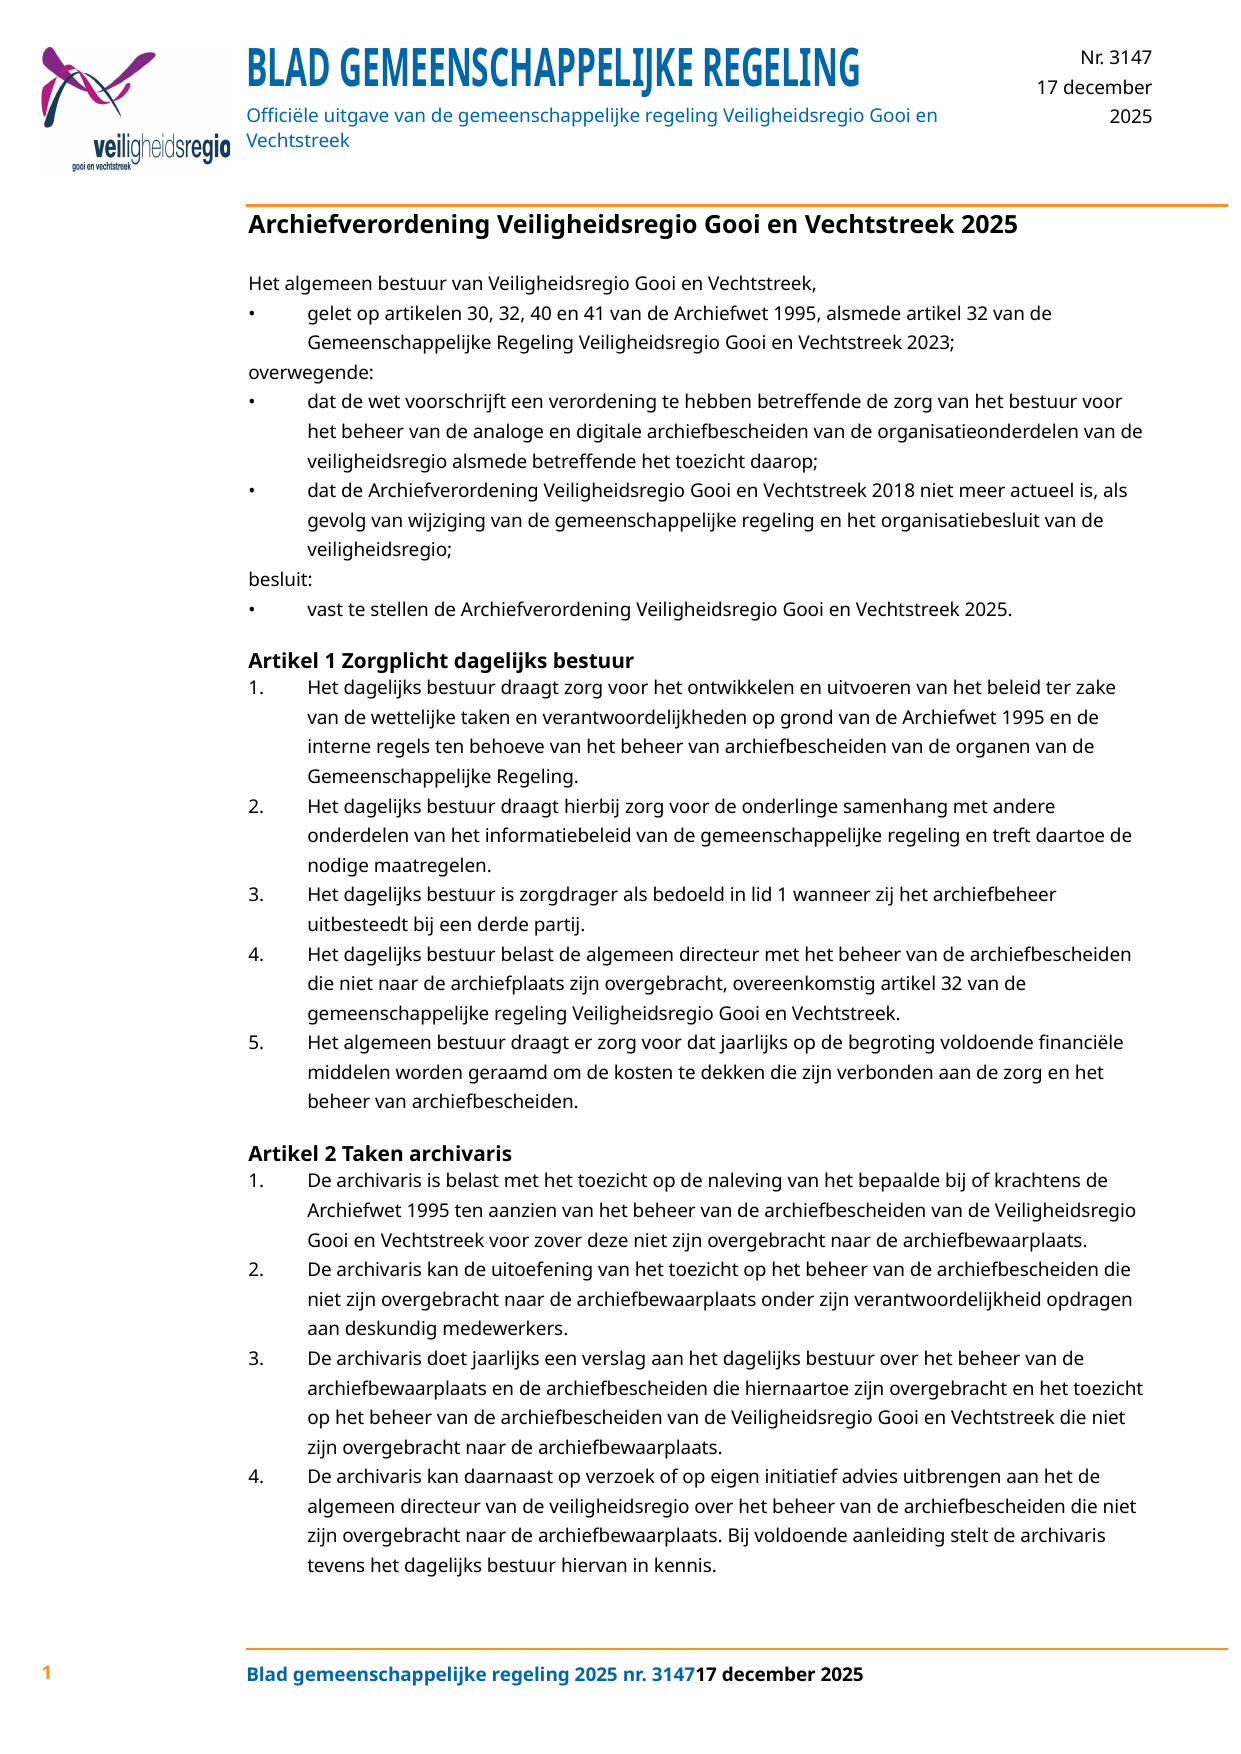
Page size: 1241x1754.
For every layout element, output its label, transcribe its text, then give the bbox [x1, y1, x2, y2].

list vast te stellen de Archiefverordening Veiligheidsregio Gooi en Vechtstreek 2025. [248, 596, 1152, 621]
list Het algemeen bestuur draagt er zorg voor dat jaarlijks op de begroting voldoende financiële middelen worden geraamd om de kosten te dekken die zijn verbonden aan de zorg en het beheer van archiefbescheiden. [248, 1029, 1152, 1114]
text Archiefverordening Veiligheidsregio Gooi en Vechtstreek 2025 [248, 207, 1152, 241]
list Het dagelijks bestuur belast de algemeen directeur met het beheer van de archiefbescheiden die niet naar de archiefplaats zijn overgebracht, overeenkomstig artikel 32 van de gemeenschappelijke regeling Veiligheidsregio Gooi en Vechtstreek. [248, 941, 1152, 1026]
list De archivaris doet jaarlijks een verslag aan het dagelijks bestuur over het beheer van de archiefbewaarplaats en de archiefbescheiden die hiernaartoe zijn overgebracht en het toezicht op het beheer van de archiefbescheiden van de Veiligheidsregio Gooi en Vechtstreek die niet zijn overgebracht naar de archiefbewaarplaats. [248, 1345, 1152, 1459]
list Het dagelijks bestuur draagt zorg voor het ontwikkelen en uitvoeren van het beleid ter zake van de wettelijke taken en verantwoordelijkheden op grond van de Archiefwet 1995 en de interne regels ten behoeve van het beheer van archiefbescheiden van de organen van de Gemeenschappelijke Regeling. [248, 674, 1152, 789]
picture [41, 47, 231, 172]
list dat de wet voorschrijft een verordening te hebben betreffende de zorg van het bestuur voor het beheer van de analoge en digitale archiefbescheiden van de organisatieonderdelen van de veiligheidsregio alsmede betreffende het toezicht daarop; [248, 389, 1152, 473]
list De archivaris kan daarnaast op verzoek of op eigen initiatief advies uitbrengen aan het de algemeen directeur van de veiligheidsregio over het beheer van de archiefbescheiden die niet zijn overgebracht naar de archiefbewaarplaats. Bij voldoende aanleiding stelt de archivaris tevens het dagelijks bestuur hiervan in kennis. [248, 1463, 1152, 1578]
list Het dagelijks bestuur draagt hierbij zorg voor de onderlinge samenhang met andere onderdelen van het informatiebeleid van de gemeenschappelijke regeling en treft daartoe de nodige maatregelen. [248, 793, 1152, 878]
text overwegende: [248, 359, 1152, 385]
list dat de Archiefverordening Veiligheidsregio Gooi en Vechtstreek 2018 niet meer actueel is, als gevolg van wijziging van de gemeenschappelijke regeling en het organisatiebesluit van de veiligheidsregio; [248, 477, 1152, 562]
text Het algemeen bestuur van Veiligheidsregio Gooi en Vechtstreek, [248, 270, 1152, 296]
text Artikel 1 Zorgplicht dagelijks bestuur [248, 646, 1152, 674]
list gelet op artikelen 30, 32, 40 en 41 van de Archiefwet 1995, alsmede artikel 32 van de Gemeenschappelijke Regeling Veiligheidsregio Gooi en Vechtstreek 2023; [248, 300, 1152, 355]
text besluit: [248, 566, 1152, 592]
text Artikel 2 Taken archivaris [248, 1139, 1152, 1168]
list Het dagelijks bestuur is zorgdrager als bedoeld in lid 1 wanneer zij het archiefbeheer uitbesteedt bij een derde partij. [248, 882, 1152, 937]
list De archivaris kan de uitoefening van het toezicht op het beheer van de archiefbescheiden die niet zijn overgebracht naar de archiefbewaarplaats onder zijn verantwoordelijkheid opdragen aan deskundig medewerkers. [248, 1256, 1152, 1341]
list De archivaris is belast met het toezicht op de naleving van het bepaalde bij of krachtens de Archiefwet 1995 ten aanzien van het beheer van de archiefbescheiden van de Veiligheidsregio Gooi en Vechtstreek voor zover deze niet zijn overgebracht naar de archiefbewaarplaats. [248, 1168, 1152, 1252]
